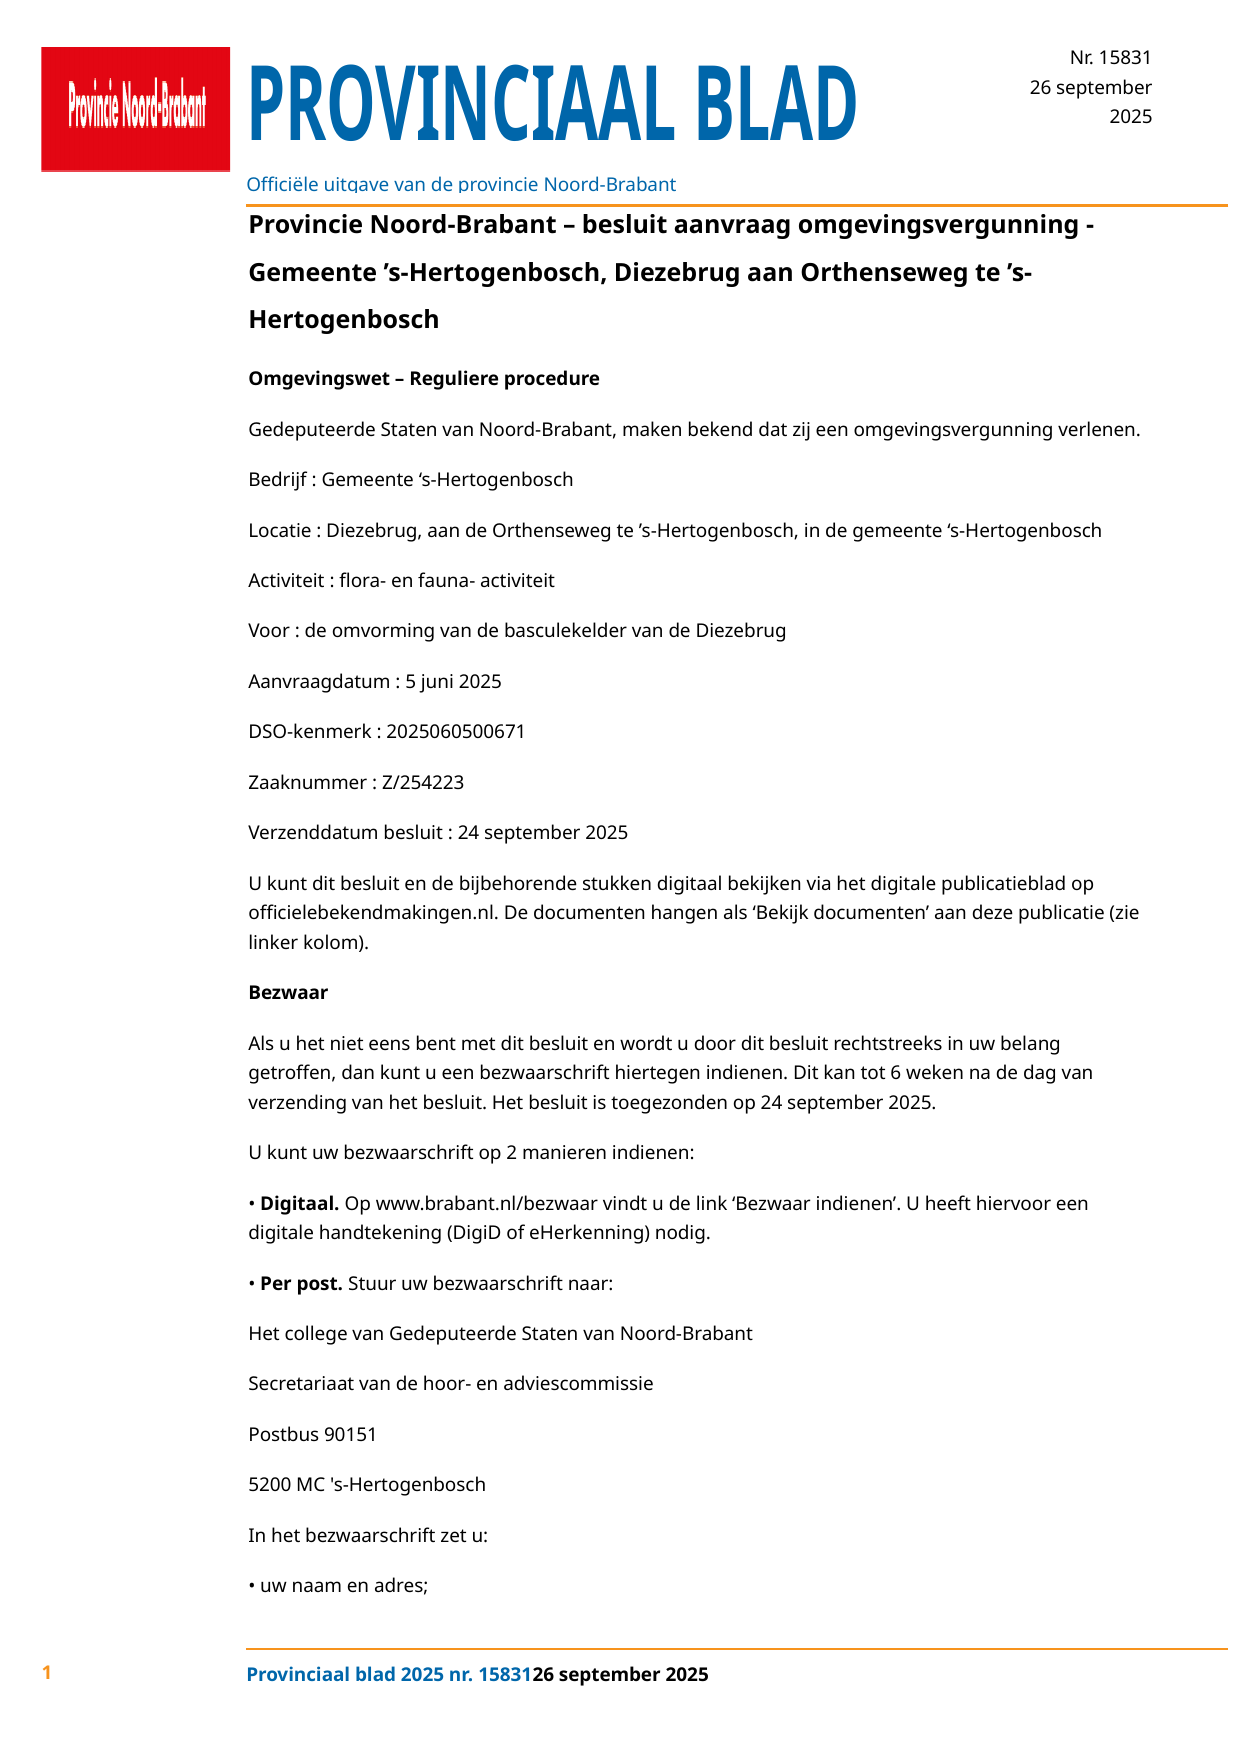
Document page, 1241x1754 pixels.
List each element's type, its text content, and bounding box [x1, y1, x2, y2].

text Aanvraagdatum : 5 juni 2025 [248, 668, 1152, 694]
text DSO-kenmerk : 2025060500671 [248, 718, 1152, 744]
text Verzenddatum besluit : 24 september 2025 [248, 819, 1152, 845]
text • Per post. Stuur uw bezwaarschrift naar: [248, 1270, 1152, 1295]
text Activiteit : flora- en fauna- activiteit [248, 567, 1152, 593]
text In het bezwaarschrift zet u: [248, 1522, 1152, 1547]
text Omgevingswet – Reguliere procedure [248, 366, 1152, 391]
text Voor : de omvorming van de basculekelder van de Diezebrug [248, 618, 1152, 643]
text Bedrijf : Gemeente ‘s-Hertogenbosch [248, 466, 1152, 492]
text Het college van Gedeputeerde Staten van Noord-Brabant [248, 1320, 1152, 1346]
picture [41, 47, 231, 172]
text U kunt dit besluit en de bijbehorende stukken digitaal bekijken via het digitale publicatieblad op officielebekendmakingen.nl. De documenten hangen als ‘Bekijk documenten’ aan deze publicatie (zie linker kolom). [248, 870, 1152, 954]
text 5200 MC 's‑Hertogenbosch [248, 1471, 1152, 1497]
text • uw naam en adres; [248, 1572, 1152, 1598]
text Gedeputeerde Staten van Noord-Brabant, maken bekend dat zij een omgevingsvergunning verlenen. [248, 416, 1152, 442]
text Provincie Noord-Brabant – besluit aanvraag omgevingsvergunning - Gemeente ’s-Hertogenbosch, Diezebrug aan Orthenseweg te ’s-Hertogenbosch [248, 207, 1152, 336]
text Zaaknummer : Z/254223 [248, 769, 1152, 794]
text • Digitaal. Op www.brabant.nl/bezwaar vindt u de link ‘Bezwaar indienen’. U heeft hiervoor een digitale handtekening (DigiD of eHerkenning) nodig. [248, 1190, 1152, 1245]
text Als u het niet eens bent met dit besluit en wordt u door dit besluit rechtstreeks in uw belang getroffen, dan kunt u een bezwaarschrift hiertegen indienen. Dit kan tot 6 weken na de dag van verzending van het besluit. Het besluit is toegezonden op 24 september 2025. [248, 1030, 1152, 1114]
text Locatie : Diezebrug, aan de Orthenseweg te ’s-Hertogenbosch, in de gemeente ‘s-Hertogenbosch [248, 517, 1152, 542]
text Bezwaar [248, 979, 1152, 1005]
text U kunt uw bezwaarschrift op 2 manieren indienen: [248, 1139, 1152, 1165]
text Postbus 90151 [248, 1421, 1152, 1447]
text Secretariaat van de hoor- en adviescommissie [248, 1371, 1152, 1396]
